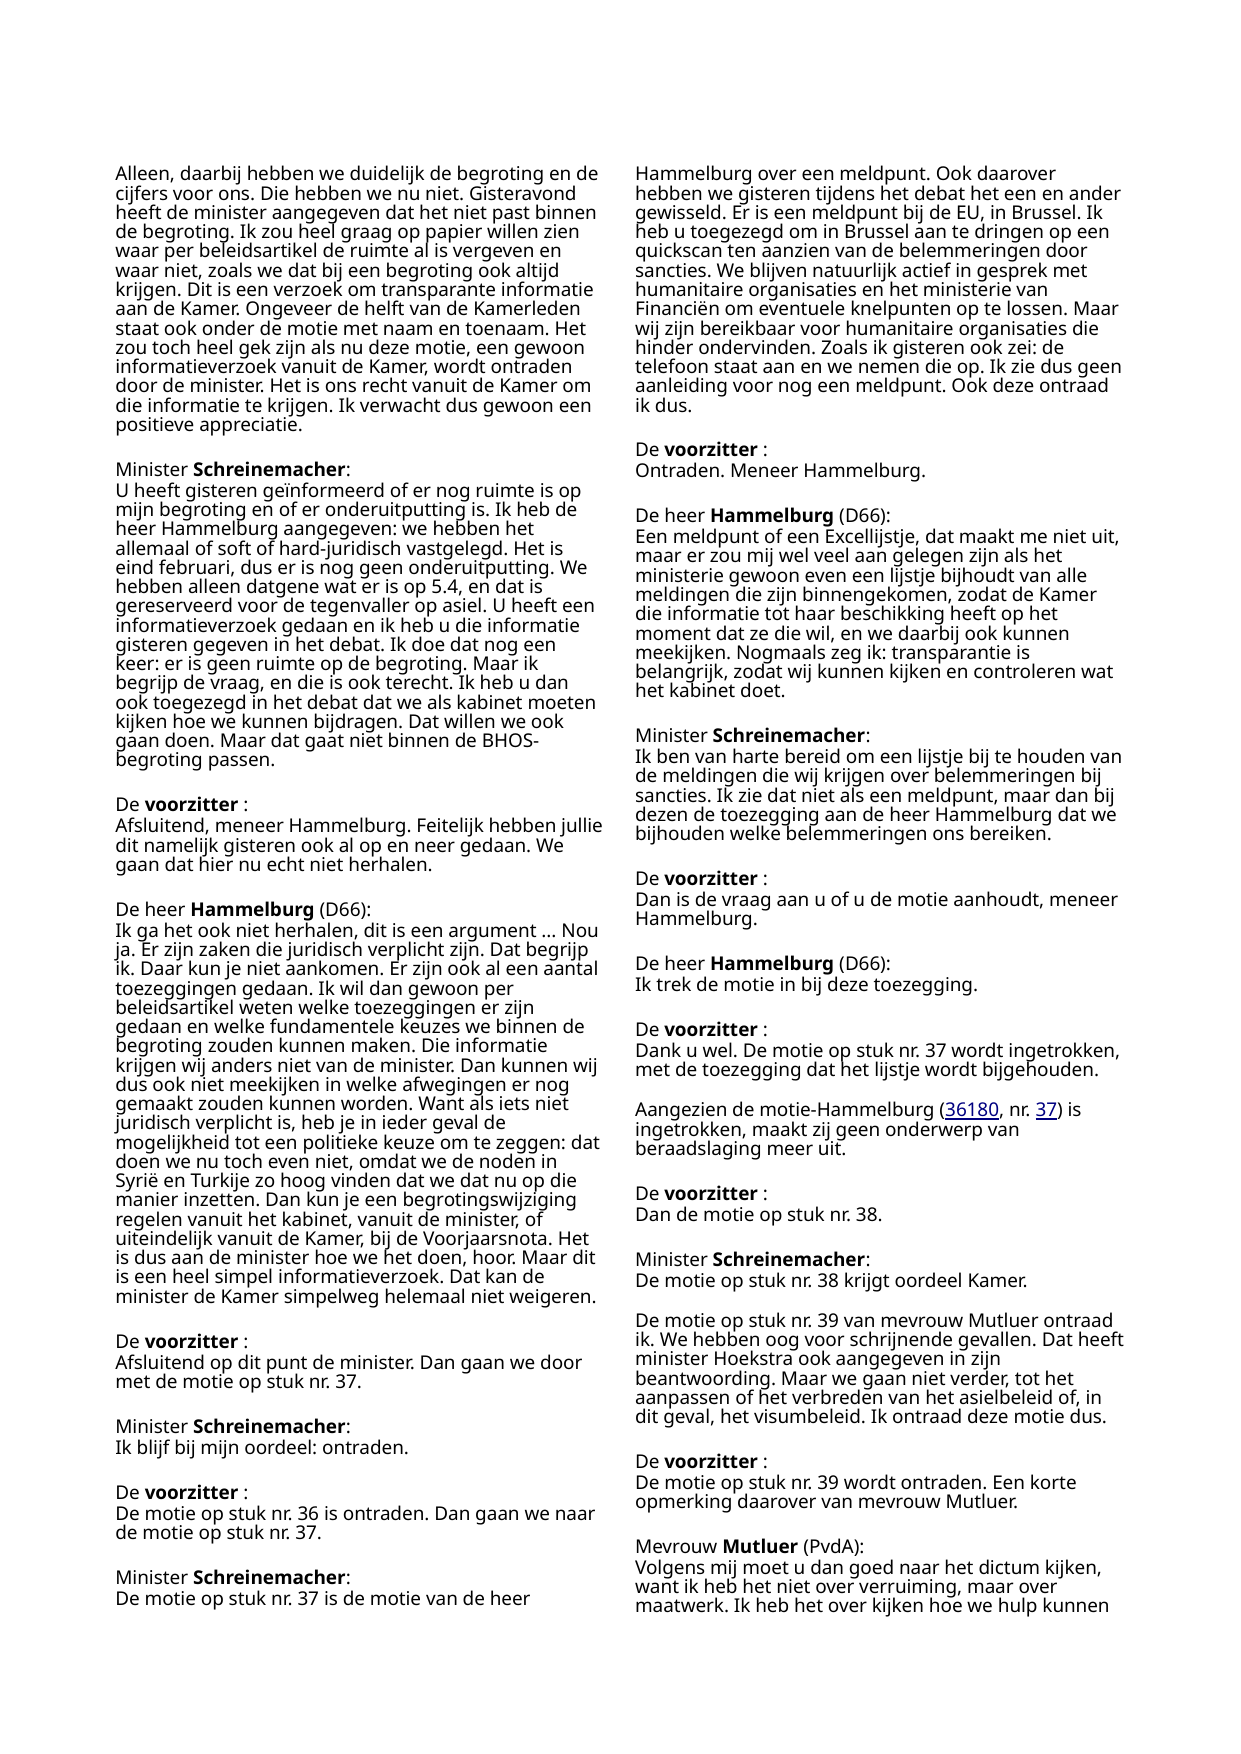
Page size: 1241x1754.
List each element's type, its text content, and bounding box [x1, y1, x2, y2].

text Minister Schreinemacher: [635, 722, 1125, 748]
text Afsluitend, meneer Hammelburg. Feitelijk hebben jullie dit namelijk gisteren ook al op en neer gedaan. We gaan dat hier nu echt niet herhalen. [115, 817, 605, 875]
text De motie op stuk nr. 37 is de motie van de heer [115, 1590, 605, 1609]
text De voorzitter : [115, 1479, 605, 1504]
text Ontraden. Meneer Hammelburg. [635, 462, 1125, 482]
text De motie op stuk nr. 36 is ontraden. Dan gaan we naar de motie op stuk nr. 37. [115, 1504, 605, 1543]
text De voorzitter : [635, 1448, 1125, 1474]
text De heer Hammelburg (D66): [115, 896, 605, 922]
text Dan de motie op stuk nr. 38. [635, 1206, 1125, 1225]
text De voorzitter : [115, 792, 605, 817]
text Dank u wel. De motie op stuk nr. 37 wordt ingetrokken, met de toezegging dat het lijstje wordt bijgehouden. [635, 1042, 1125, 1081]
text De motie op stuk nr. 38 krijgt oordeel Kamer. [635, 1272, 1125, 1291]
text Minister Schreinemacher: [115, 1564, 605, 1590]
text De voorzitter : [635, 437, 1125, 462]
text De voorzitter : [635, 1016, 1125, 1042]
text De heer Hammelburg (D66): [635, 951, 1125, 976]
text Minister Schreinemacher: [115, 456, 605, 482]
text De voorzitter : [115, 1328, 605, 1354]
text Alleen, daarbij hebben we duidelijk de begroting en de cijfers voor ons. Die hebben we nu niet. Gisteravond heeft de minister aangegeven dat het niet past binnen de begroting. Ik zou heel graag op papier willen zien waar per beleidsartikel de ruimte al is vergeven en waar niet, zoals we dat bij een begroting ook altijd krijgen. Dit is een verzoek om transparante informatie aan de Kamer. Ongeveer de helft van de Kamerleden staat ook onder de motie met naam en toenaam. Het zou toch heel gek zijn als nu deze motie, een gewoon informatieverzoek vanuit de Kamer, wordt ontraden door de minister. Het is ons recht vanuit de Kamer om die informatie te krijgen. Ik verwacht dus gewoon een positieve appreciatie. [115, 165, 605, 435]
text Ik ben van harte bereid om een lijstje bij te houden van de meldingen die wij krijgen over belemmeringen bij sancties. Ik zie dat niet als een meldpunt, maar dan bij dezen de toezegging aan de heer Hammelburg dat we bijhouden welke belemmeringen ons bereiken. [635, 748, 1125, 844]
text De motie op stuk nr. 39 van mevrouw Mutluer ontraad ik. We hebben oog voor schrijnende gevallen. Dat heeft minister Hoekstra ook aangegeven in zijn beantwoording. Maar we gaan niet verder, tot het aanpassen of het verbreden van het asielbeleid of, in dit geval, het visumbeleid. Ik ontraad deze motie dus. [635, 1312, 1125, 1427]
text Volgens mij moet u dan goed naar het dictum kijken, want ik heb het niet over verruiming, maar over maatwerk. Ik heb het over kijken hoe we hulp kunnen [635, 1559, 1125, 1617]
text Ik ga het ook niet herhalen, dit is een argument ... Nou ja. Er zijn zaken die juridisch verplicht zijn. Dat begrijp ik. Daar kun je niet aankomen. Er zijn ook al een aantal toezeggingen gedaan. Ik wil dan gewoon per beleidsartikel weten welke toezeggingen er zijn gedaan en welke fundamentele keuzes we binnen de begroting zouden kunnen maken. Die informatie krijgen wij anders niet van de minister. Dan kunnen wij dus ook niet meekijken in welke afwegingen er nog gemaakt zouden kunnen worden. Want als iets niet juridisch verplicht is, heb je in ieder geval de mogelijkheid tot een politieke keuze om te zeggen: dat doen we nu toch even niet, omdat we de noden in Syrië en Turkije zo hoog vinden dat we dat nu op die manier inzetten. Dan kun je een begrotingswijziging regelen vanuit het kabinet, vanuit de minister, of uiteindelijk vanuit de Kamer, bij de Voorjaarsnota. Het is dus aan de minister hoe we het doen, hoor. Maar dit is een heel simpel informatieverzoek. Dat kan de minister de Kamer simpelweg helemaal niet weigeren. [115, 922, 605, 1307]
text Ik trek de motie in bij deze toezegging. [635, 976, 1125, 996]
text Minister Schreinemacher: [115, 1413, 605, 1439]
text Een meldpunt of een Excellijstje, dat maakt me niet uit, maar er zou mij wel veel aan gelegen zijn als het ministerie gewoon even een lijstje bijhoudt van alle meldingen die zijn binnengekomen, zodat de Kamer die informatie tot haar beschikking heeft op het moment dat ze die wil, en we daarbij ook kunnen meekijken. Nogmaals zeg ik: transparantie is belangrijk, zodat wij kunnen kijken en controleren wat het kabinet doet. [635, 528, 1125, 702]
text Hammelburg over een meldpunt. Ook daarover hebben we gisteren tijdens het debat het een en ander gewisseld. Er is een meldpunt bij de EU, in Brussel. Ik heb u toegezegd om in Brussel aan te dringen op een quickscan ten aanzien van de belemmeringen door sancties. We blijven natuurlijk actief in gesprek met humanitaire organisaties en het ministerie van Financiën om eventuele knelpunten op te lossen. Maar wij zijn bereikbaar voor humanitaire organisaties die hinder ondervinden. Zoals ik gisteren ook zei: de telefoon staat aan en we nemen die op. Ik zie dus geen aanleiding voor nog een meldpunt. Ook deze ontraad ik dus. [635, 165, 1125, 416]
text Ik blijf bij mijn oordeel: ontraden. [115, 1439, 605, 1458]
text De heer Hammelburg (D66): [635, 502, 1125, 528]
text Afsluitend op dit punt de minister. Dan gaan we door met de motie op stuk nr. 37. [115, 1354, 605, 1392]
text De voorzitter : [635, 865, 1125, 891]
text De motie op stuk nr. 39 wordt ontraden. Een korte opmerking daarover van mevrouw Mutluer. [635, 1474, 1125, 1512]
text Mevrouw Mutluer (PvdA): [635, 1533, 1125, 1559]
text Aangezien de motie-Hammelburg (36180, nr. 37) is ingetrokken, maakt zij geen onderwerp van beraadslaging meer uit. [635, 1101, 1125, 1159]
text Dan is de vraag aan u of u de motie aanhoudt, meneer Hammelburg. [635, 891, 1125, 930]
text U heeft gisteren geïnformeerd of er nog ruimte is op mijn begroting en of er onderuitputting is. Ik heb de heer Hammelburg aangegeven: we hebben het allemaal of soft of hard-juridisch vastgelegd. Het is eind februari, dus er is nog geen onderuitputting. We hebben alleen datgene wat er is op 5.4, en dat is gereserveerd voor de tegenvaller op asiel. U heeft een informatieverzoek gedaan en ik heb u die informatie gisteren gegeven in het debat. Ik doe dat nog een keer: er is geen ruimte op de begroting. Maar ik begrijp de vraag, en die is ook terecht. Ik heb u dan ook toegezegd in het debat dat we als kabinet moeten kijken hoe we kunnen bijdragen. Dat willen we ook gaan doen. Maar dat gaat niet binnen de BHOS-begroting passen. [115, 482, 605, 771]
text Minister Schreinemacher: [635, 1246, 1125, 1272]
text De voorzitter : [635, 1180, 1125, 1206]
